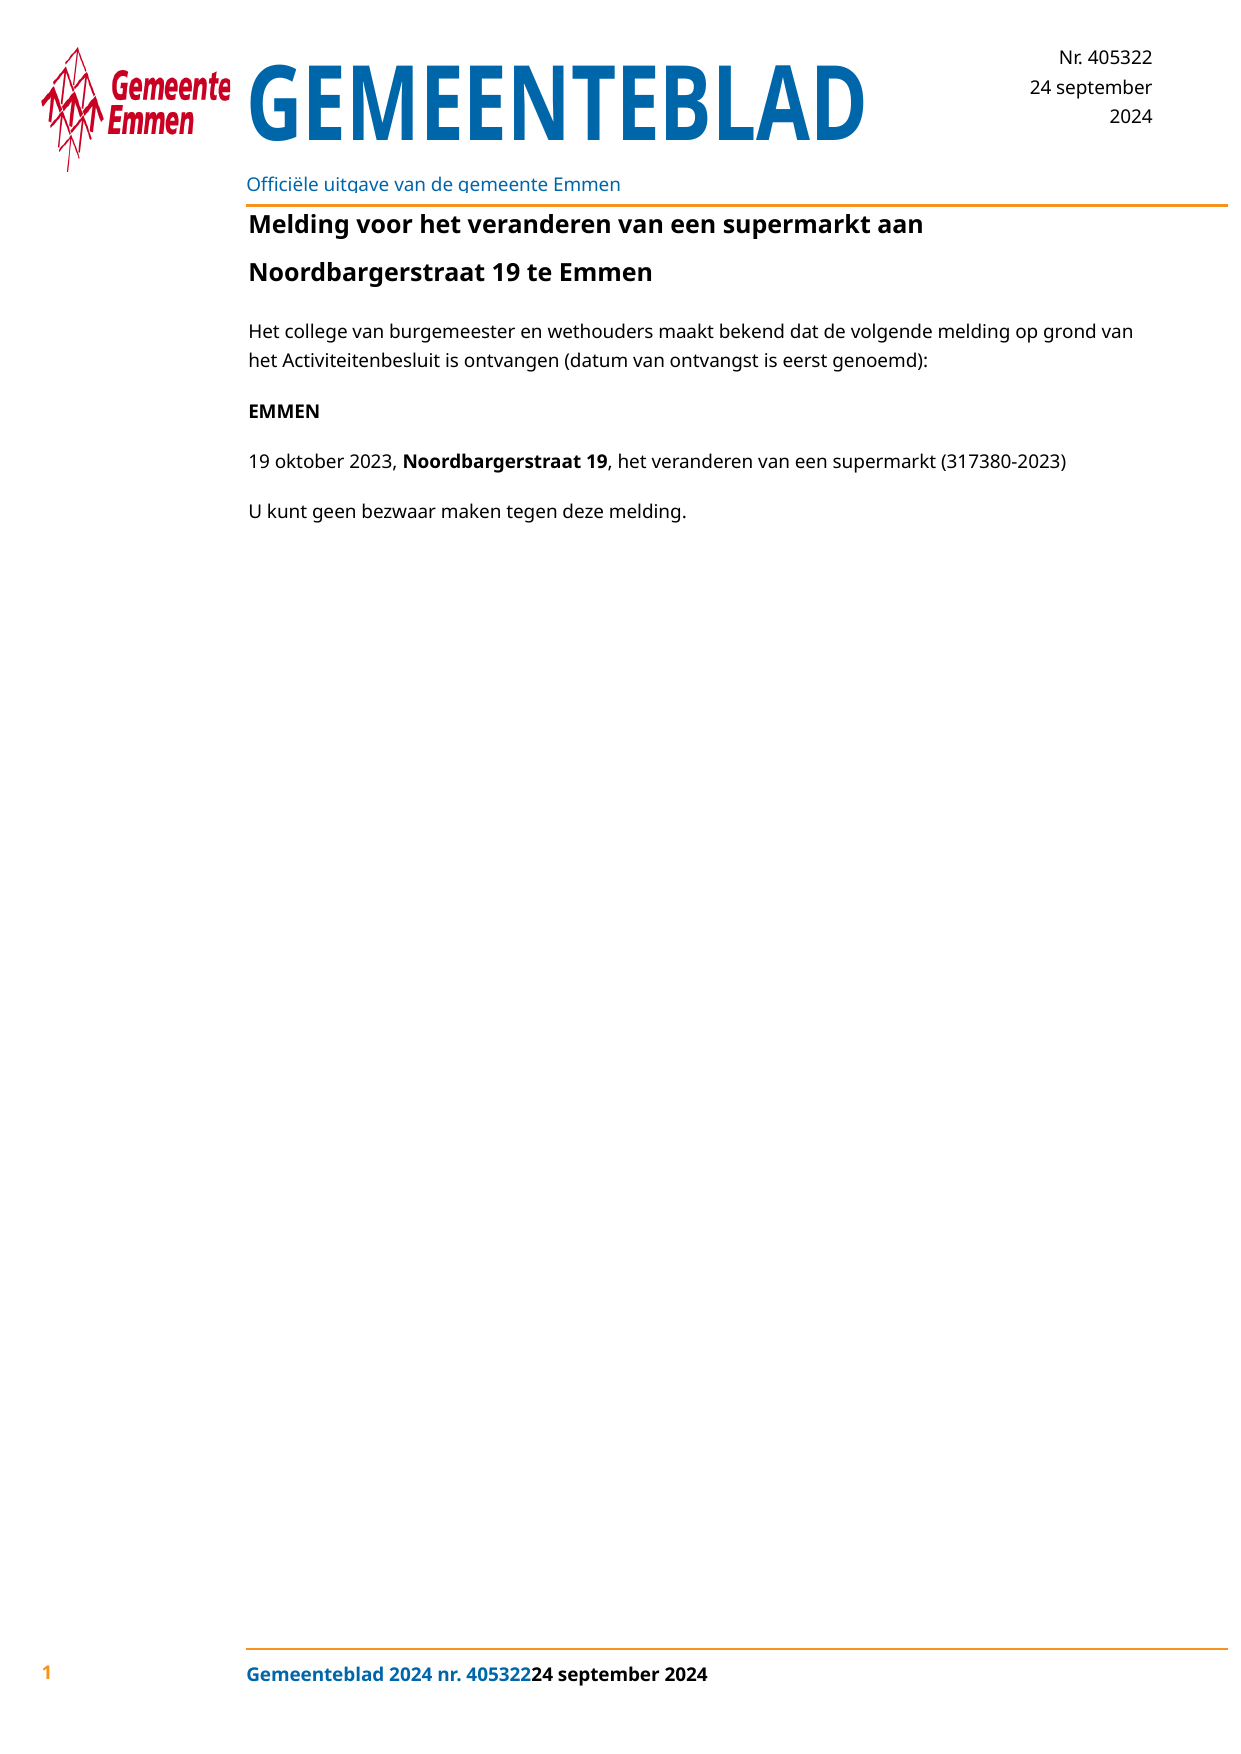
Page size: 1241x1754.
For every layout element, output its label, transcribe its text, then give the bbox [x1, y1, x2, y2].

picture [41, 47, 231, 172]
text Het college van burgemeester en wethouders maakt bekend dat de volgende melding op grond van het Activiteitenbesluit is ontvan­gen (datum van ontvangst is eerst genoemd): [248, 318, 1152, 373]
text U kunt geen bezwaar maken tegen deze melding. [248, 499, 1152, 524]
text 19 oktober 2023, Noordbargerstraat 19, het veranderen van een supermarkt (317380-2023) [248, 448, 1152, 474]
text EMMEN [248, 398, 1152, 424]
text Melding voor het veranderen van een supermarkt aan Noordbargerstraat 19 te Emmen [248, 207, 1152, 288]
